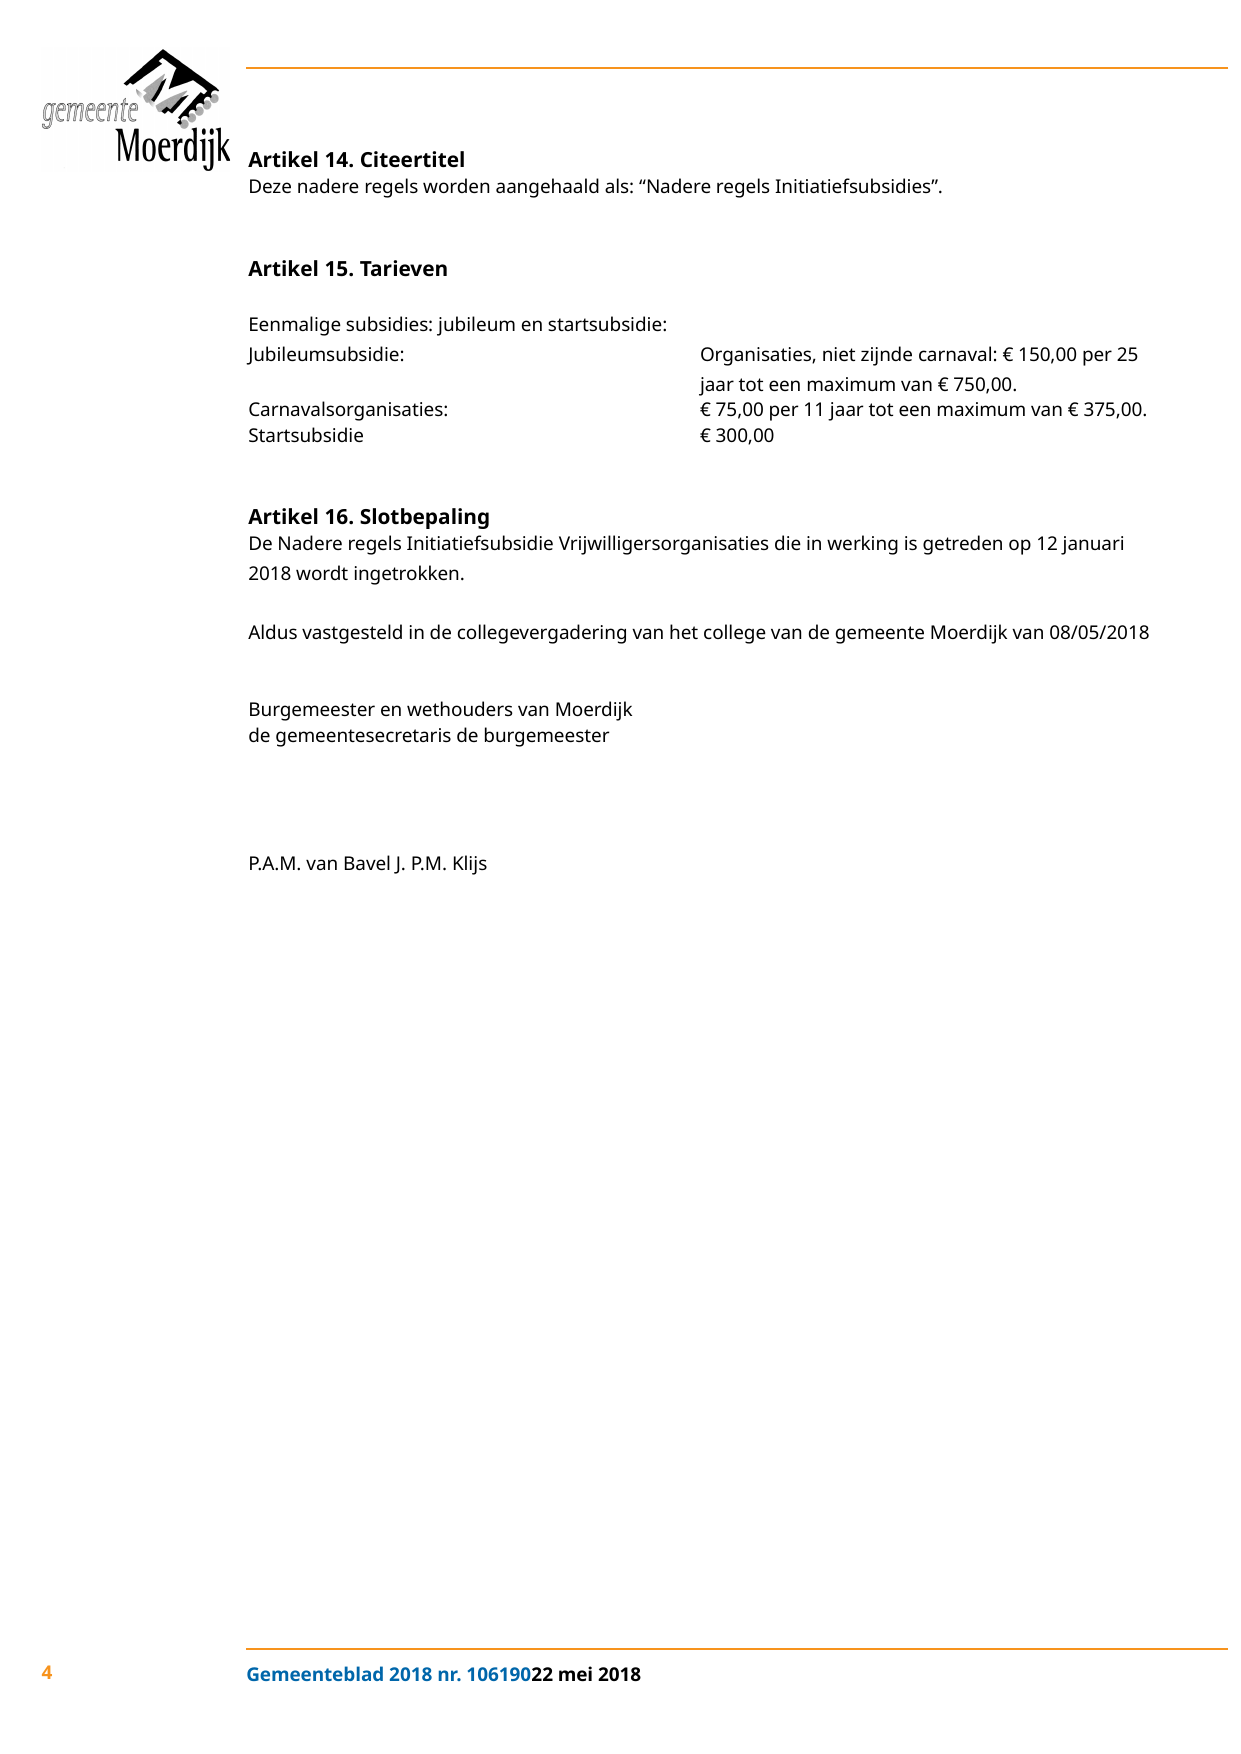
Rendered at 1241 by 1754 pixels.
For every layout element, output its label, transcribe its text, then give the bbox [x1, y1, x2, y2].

text Artikel 14. Citeertitel [248, 145, 1152, 174]
table_header Jubileumsubsidie: [248, 341, 700, 397]
text de gemeentesecretaris de burgemeester [248, 722, 1152, 748]
text Aldus vastgesteld in de collegevergadering van het college van de gemeente Moerdijk van 08/05/2018 [248, 619, 1152, 645]
text Burgemeester en wethouders van Moerdijk [248, 696, 1152, 722]
text Eenmalige subsidies: jubileum en startsubsidie: [248, 312, 1152, 337]
table_cell Carnavalsorganisaties: [248, 397, 700, 422]
picture [41, 47, 231, 172]
text Deze nadere regels worden aangehaald als: “Nadere regels Initiatiefsubsidies”. [248, 174, 1152, 199]
table_cell Startsubsidie [248, 423, 700, 448]
text Artikel 15. Tarieven [248, 254, 1152, 282]
table_cell € 75,00 per 11 jaar tot een maximum van € 375,00. [700, 397, 1152, 422]
table_header Organisaties, niet zijnde carnaval: € 150,00 per 25 jaar tot een maximum van € 750,00. [700, 341, 1152, 397]
text De Nadere regels Initiatiefsubsidie Vrijwilligersorganisaties die in werking is getreden op 12 januari 2018 wordt ingetrokken. [248, 530, 1152, 586]
text Artikel 16. Slotbepaling [248, 502, 1152, 530]
table_cell € 300,00 [700, 423, 1152, 448]
text P.A.M. van Bavel J. P.M. Klijs [248, 851, 1152, 876]
